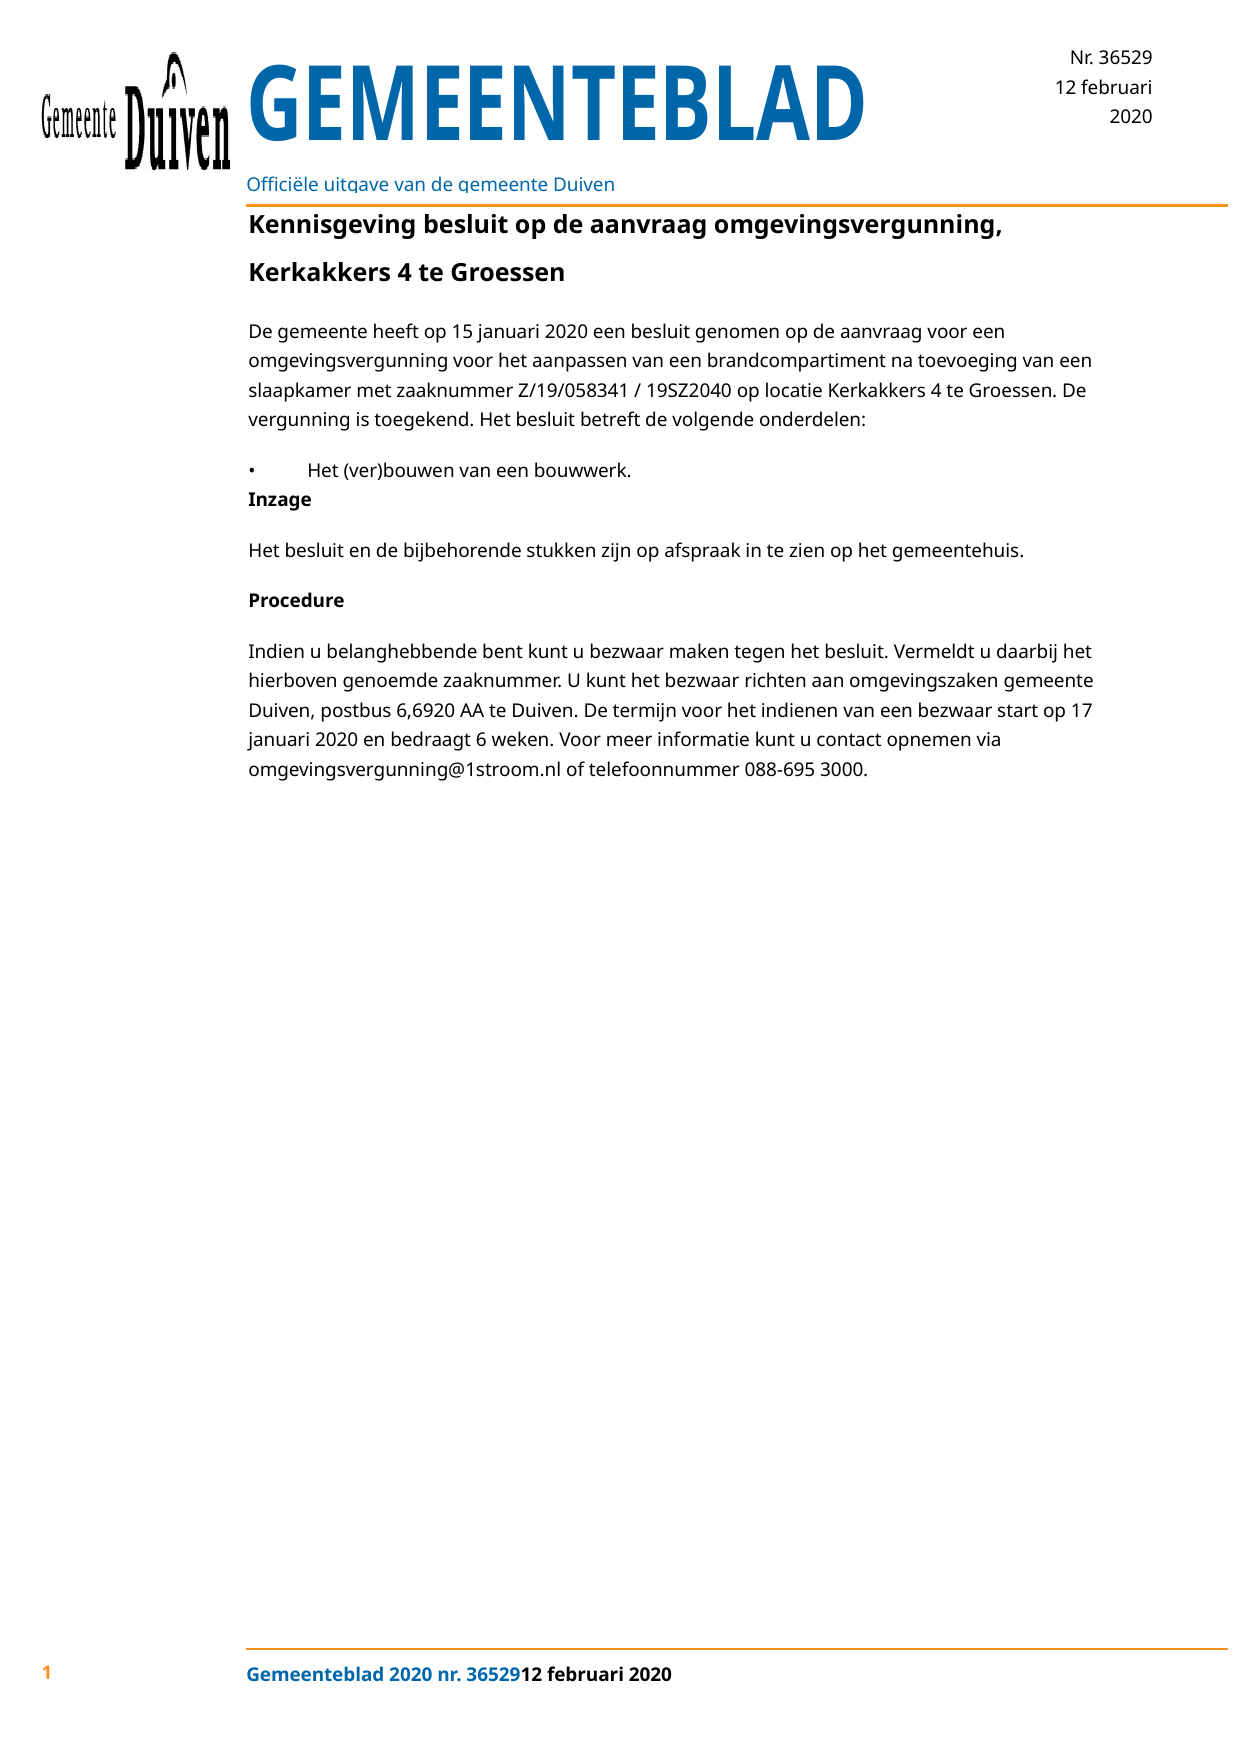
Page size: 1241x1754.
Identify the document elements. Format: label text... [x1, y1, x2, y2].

text De gemeente heeft op 15 januari 2020 een besluit genomen op de aanvraag voor een omgevingsvergunning voor het aanpassen van een brandcompartiment na toevoeging van een slaapkamer met zaaknummer Z/19/058341 / 19SZ2040 op locatie Kerkakkers 4 te Groessen. De vergunning is toegekend. Het besluit betreft de volgende onderdelen: [248, 318, 1152, 432]
text Indien u belanghebbende bent kunt u bezwaar maken tegen het besluit. Vermeldt u daarbij het hierboven genoemde zaaknummer. U kunt het bezwaar richten aan omgevingszaken gemeente Duiven, postbus 6,6920 AA te Duiven. De termijn voor het indienen van een bezwaar start op 17 januari 2020 en bedraagt 6 weken. Voor meer informatie kunt u contact opnemen via omgevingsvergunning@1stroom.nl of telefoonnummer 088-695 3000. [248, 638, 1152, 782]
text Kennisgeving besluit op de aanvraag omgevingsvergunning, Kerkakkers 4 te Groessen [248, 207, 1152, 288]
list Het (ver)bouwen van een bouwwerk. [248, 457, 1152, 483]
text Procedure [248, 587, 1152, 613]
picture [41, 47, 231, 172]
text Inzage [248, 487, 1152, 512]
text Het besluit en de bijbehorende stukken zijn op afspraak in te zien op het gemeentehuis. [248, 537, 1152, 563]
